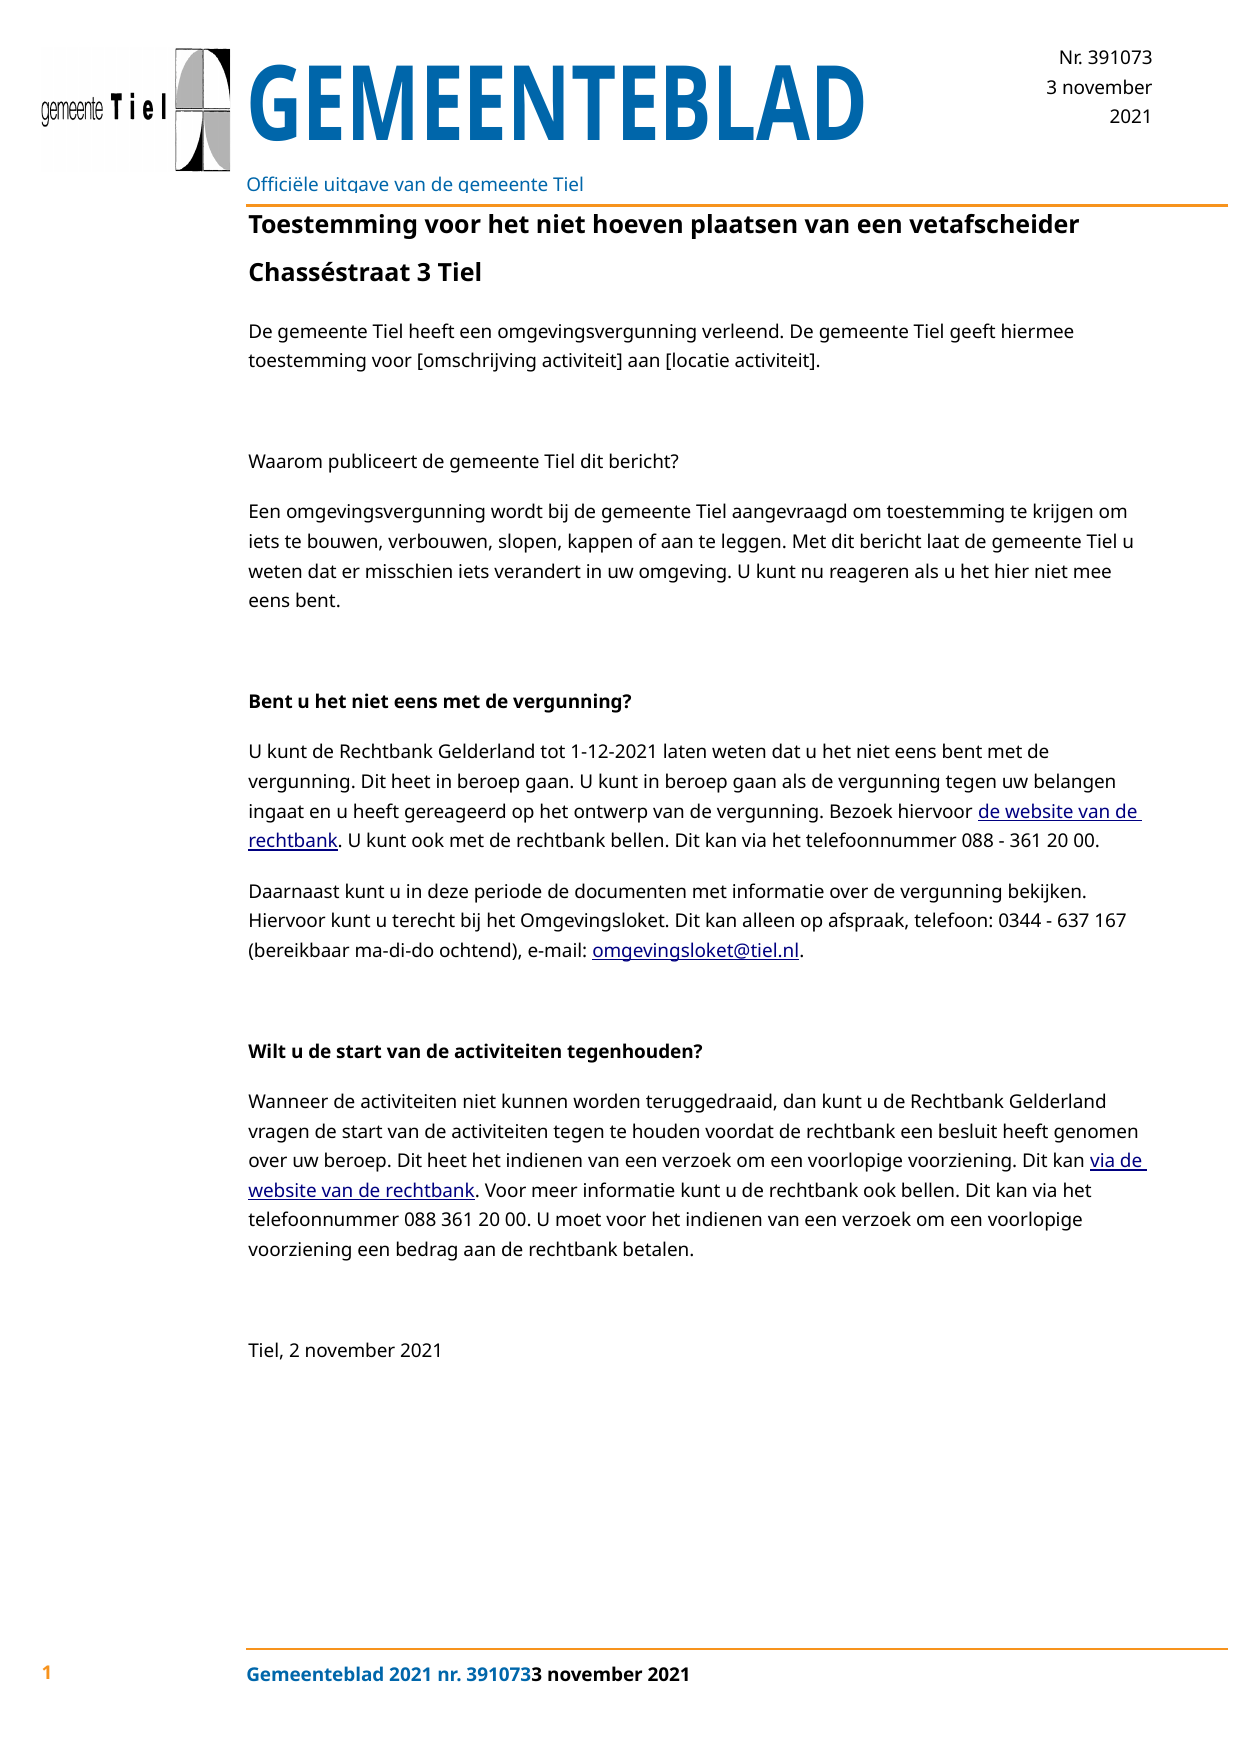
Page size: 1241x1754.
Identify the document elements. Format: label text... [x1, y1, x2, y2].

text Waarom publiceert de gemeente Tiel dit bericht? [248, 448, 1152, 474]
text De gemeente Tiel heeft een omgevingsvergunning verleend. De gemeente Tiel geeft hiermee toestemming voor [omschrijving activiteit] aan [locatie activiteit]. [248, 318, 1152, 373]
text Bent u het niet eens met de vergunning? [248, 688, 1152, 714]
text Daarnaast kunt u in deze periode de documenten met informatie over de vergunning bekijken. Hiervoor kunt u terecht bij het Omgevingsloket. Dit kan alleen op afspraak, telefoon: 0344 - 637 167 (bereikbaar ma-di-do ochtend), e-mail: omgevingsloket@tiel.nl. [248, 878, 1152, 963]
text Wilt u de start van de activiteiten tegenhouden? [248, 1038, 1152, 1064]
text Toestemming voor het niet hoeven plaatsen van een vetafscheider Chasséstraat 3 Tiel [248, 207, 1152, 288]
text Een omgevingsvergunning wordt bij de gemeente Tiel aangevraagd om toestemming te krijgen om iets te bouwen, verbouwen, slopen, kappen of aan te leggen. Met dit bericht laat de gemeente Tiel u weten dat er misschien iets verandert in uw omgeving. U kunt nu reageren als u het hier niet mee eens bent. [248, 499, 1152, 613]
text Tiel, 2 november 2021 [248, 1337, 1152, 1363]
picture [41, 47, 231, 172]
text Wanneer de activiteiten niet kunnen worden teruggedraaid, dan kunt u de Rechtbank Gelderland vragen de start van de activiteiten tegen te houden voordat de rechtbank een besluit heeft genomen over uw beroep. Dit heet het indienen van een verzoek om een voorlopige voorziening. Dit kan via de website van de rechtbank. Voor meer informatie kunt u de rechtbank ook bellen. Dit kan via het telefoonnummer 088 361 20 00. U moet voor het indienen van een verzoek om een voorlopige voorziening een bedrag aan de rechtbank betalen. [248, 1088, 1152, 1262]
text U kunt de Rechtbank Gelderland tot 1-12-2021 laten weten dat u het niet eens bent met de vergunning. Dit heet in beroep gaan. U kunt in beroep gaan als de vergunning tegen uw belangen ingaat en u heeft gereageerd op het ontwerp van de vergunning. Bezoek hiervoor de website van de rechtbank. U kunt ook met de rechtbank bellen. Dit kan via het telefoonnummer 088 - 361 20 00. [248, 739, 1152, 853]
